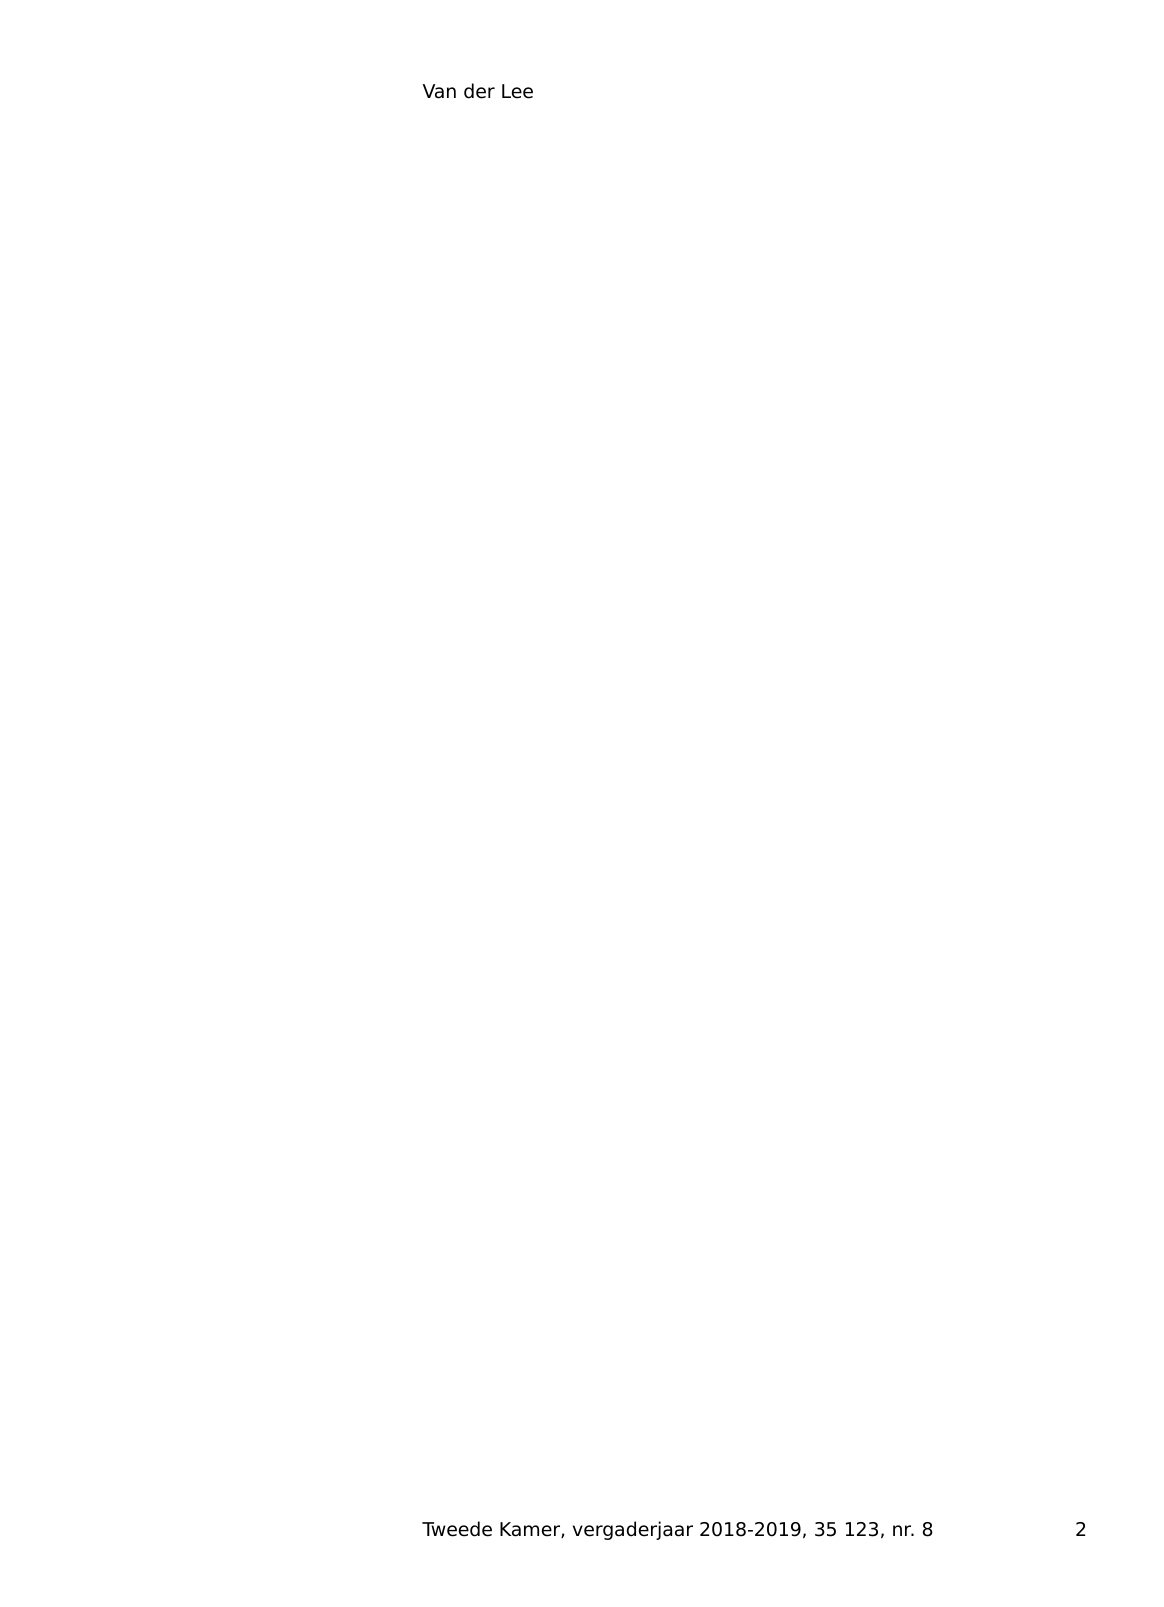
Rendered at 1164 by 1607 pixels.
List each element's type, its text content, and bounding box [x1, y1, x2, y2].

text Van der Lee [422, 59, 1087, 103]
